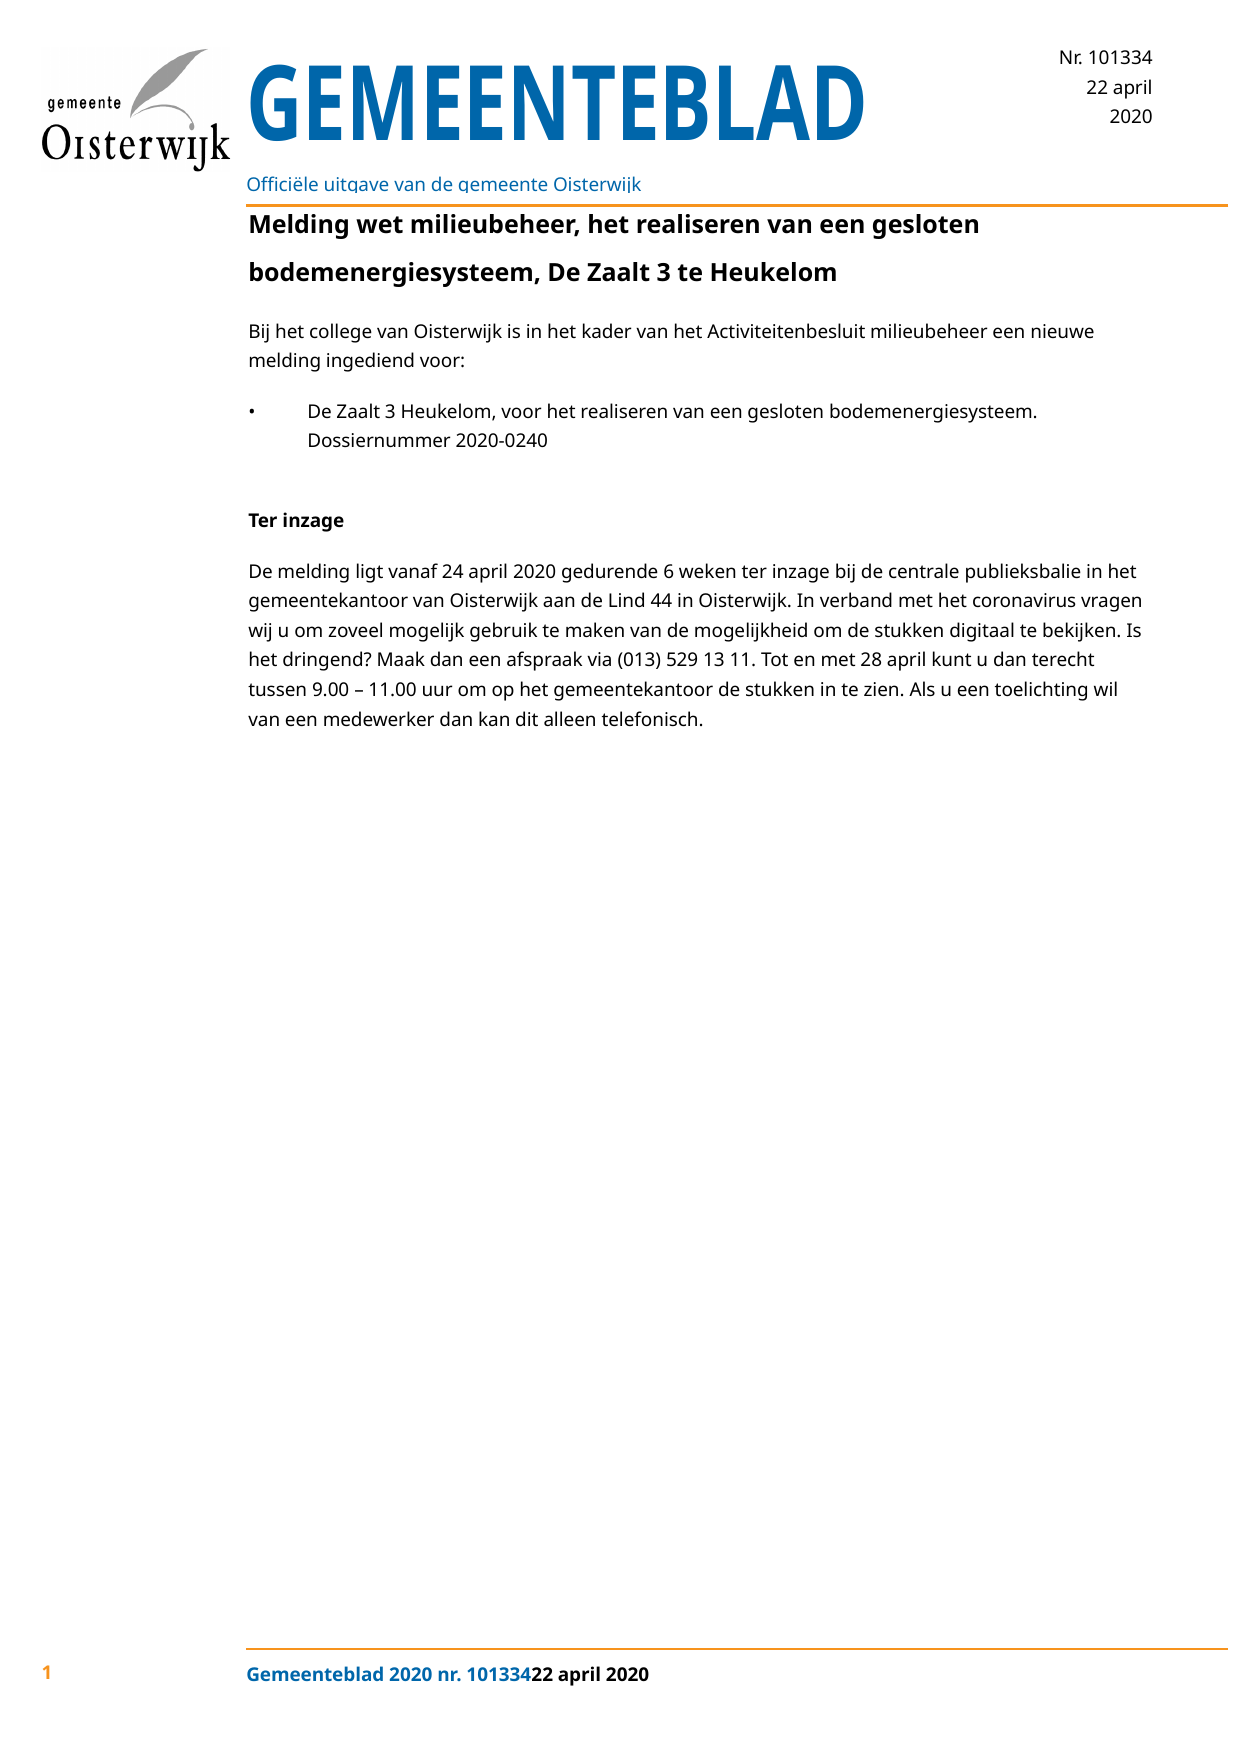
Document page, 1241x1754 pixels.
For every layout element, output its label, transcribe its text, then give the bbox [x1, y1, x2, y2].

text Melding wet milieubeheer, het realiseren van een gesloten bodemenergiesysteem, De Zaalt 3 te Heukelom [248, 207, 1152, 288]
text Ter inzage [248, 507, 1152, 533]
text De melding ligt vanaf 24 april 2020 gedurende 6 weken ter inzage bij de centrale publieksbalie in het gemeentekantoor van Oisterwijk aan de Lind 44 in Oisterwijk. In verband met het coronavirus vragen wij u om zoveel mogelijk gebruik te maken van de mogelijkheid om de stukken digitaal te bekijken. Is het dringend? Maak dan een afspraak via (013) 529 13 11. Tot en met 28 april kunt u dan terecht tussen 9.00 – 11.00 uur om op het gemeentekantoor de stukken in te zien. Als u een toelichting wil van een medewerker dan kan dit alleen telefonisch. [248, 558, 1152, 732]
picture [41, 47, 231, 172]
text Bij het college van Oisterwijk is in het kader van het Activiteitenbesluit milieubeheer een nieuwe melding ingediend voor: [248, 318, 1152, 373]
list De Zaalt 3 Heukelom, voor het realiseren van een gesloten bodemenergiesysteem. Dossiernummer 2020-0240 [248, 398, 1152, 453]
